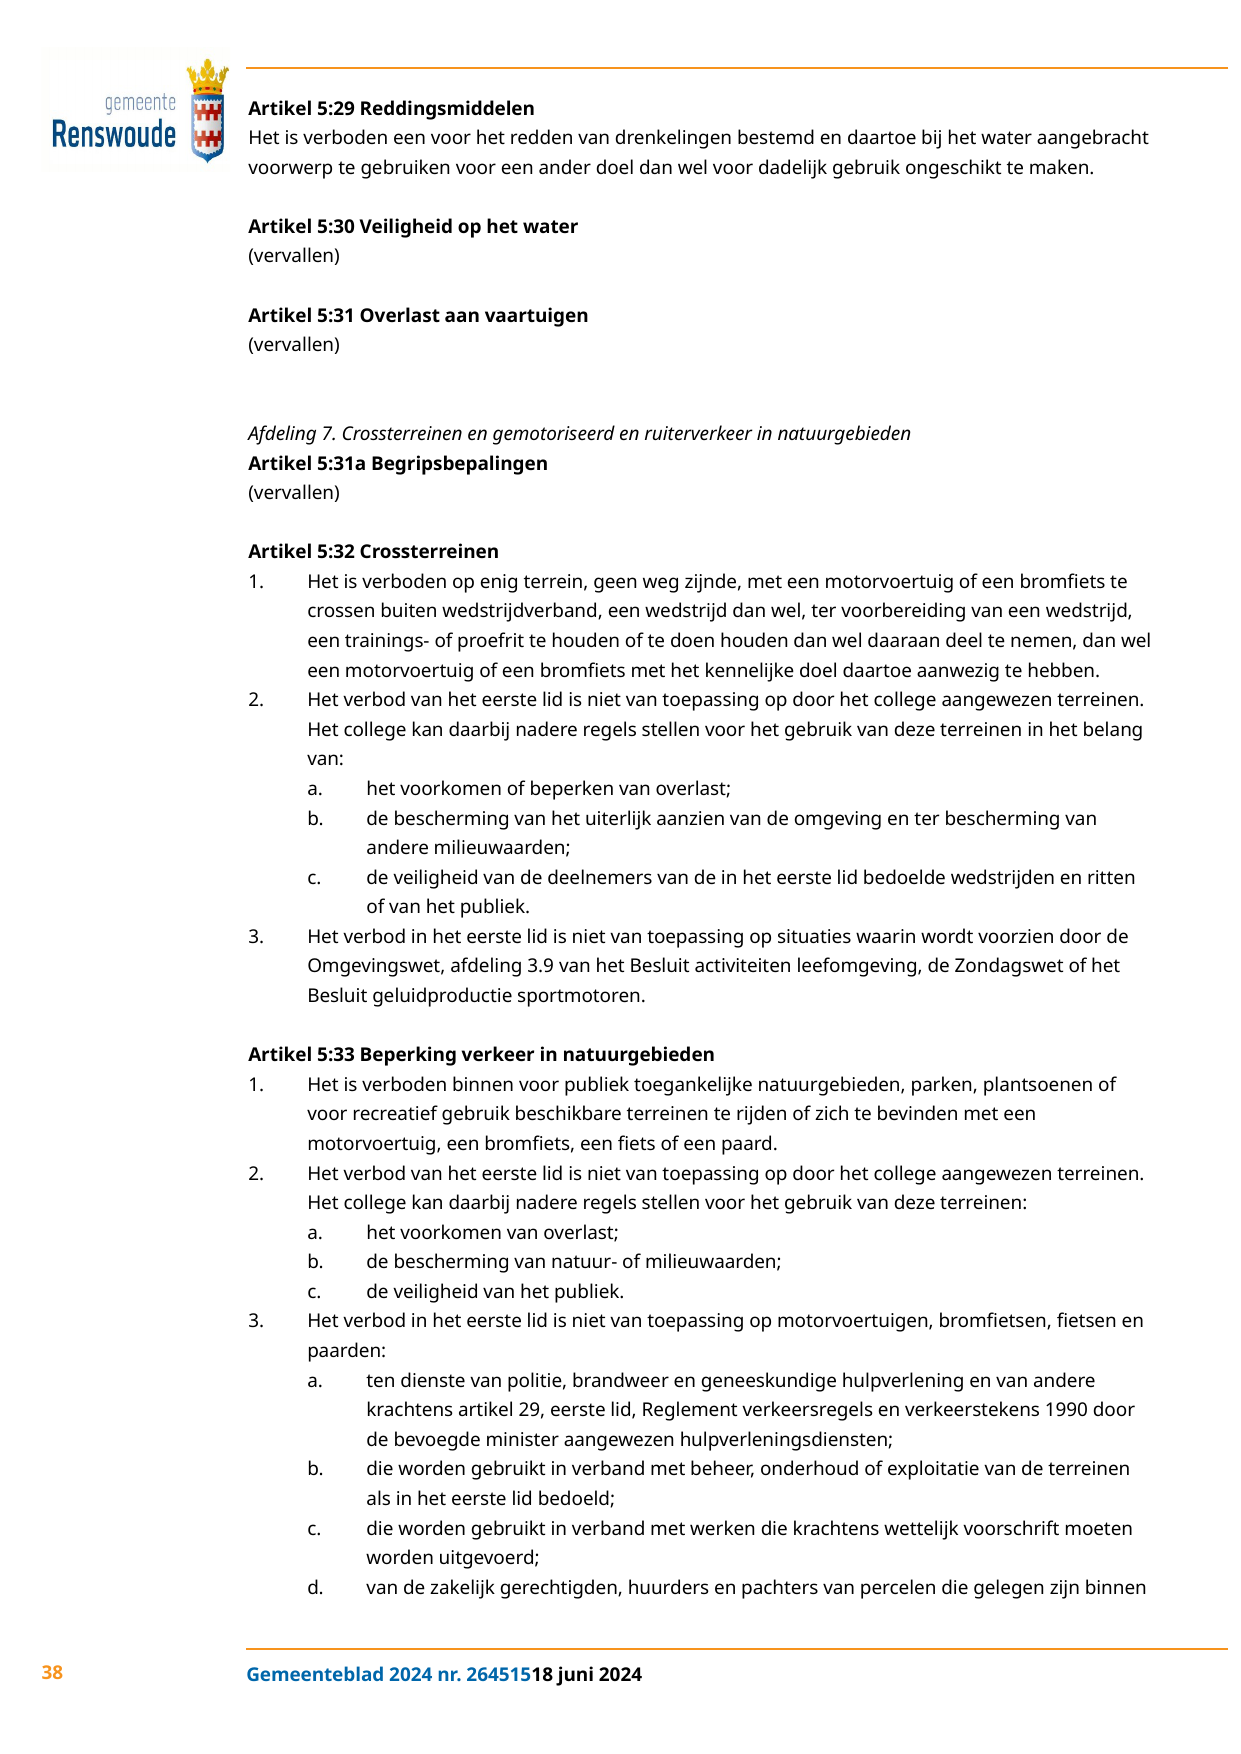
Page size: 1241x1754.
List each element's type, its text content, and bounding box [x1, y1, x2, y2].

list het voorkomen of beperken van overlast; [307, 775, 1152, 801]
text (vervallen) [248, 243, 1152, 268]
list Het verbod van het eerste lid is niet van toepassing op door het college aangewezen terreinen. Het college kan daarbij nadere regels stellen voor het gebruik van deze terreinen in het belang van: [248, 686, 1152, 771]
list Het is verboden binnen voor publiek toegankelijke natuurgebieden, parken, plantsoenen of voor recreatief gebruik beschikbare terreinen te rijden of zich te bevinden met een motorvoertuig, een bromfiets, een fiets of een paard. [248, 1071, 1152, 1156]
text (vervallen) [248, 479, 1152, 505]
text Artikel 5:32 Crossterreinen [248, 538, 1152, 564]
text Afdeling 7. Crossterreinen en gemotoriseerd en ruiterverkeer in natuurgebieden [248, 420, 1152, 446]
list de veiligheid van het publiek. [307, 1278, 1152, 1304]
text Artikel 5:33 Beperking verkeer in natuurgebieden [248, 1041, 1152, 1067]
list de veiligheid van de deelnemers van de in het eerste lid bedoelde wedstrijden en ritten of van het publiek. [307, 864, 1152, 919]
text Artikel 5:31a Begripsbepalingen [248, 450, 1152, 476]
list die worden gebruikt in verband met beheer, onderhoud of exploitatie van de terreinen als in het eerste lid bedoeld; [307, 1456, 1152, 1511]
list ten dienste van politie, brandweer en geneeskundige hulpverlening en van andere krachtens artikel 29, eerste lid, Reglement verkeersregels en verkeerstekens 1990 door de bevoegde minister aangewezen hulpverleningsdiensten; [307, 1367, 1152, 1452]
list de bescherming van natuur- of milieuwaarden; [307, 1248, 1152, 1274]
text Artikel 5:31 Overlast aan vaartuigen [248, 302, 1152, 328]
list het voorkomen van overlast; [307, 1219, 1152, 1245]
text Artikel 5:30 Veiligheid op het water [248, 213, 1152, 239]
list Het verbod van het eerste lid is niet van toepassing op door het college aangewezen terreinen. Het college kan daarbij nadere regels stellen voor het gebruik van deze terreinen: [248, 1160, 1152, 1215]
list Het verbod in het eerste lid is niet van toepassing op situaties waarin wordt voorzien door de Omgevingswet, afdeling 3.9 van het Besluit activiteiten leefomgeving, de Zondagswet of het Besluit geluidproductie sportmotoren. [248, 923, 1152, 1008]
text (vervallen) [248, 331, 1152, 357]
text Artikel 5:29 Reddingsmiddelen [248, 95, 1152, 121]
list van de zakelijk gerechtigden, huurders en pachters van percelen die gelegen zijn binnen [307, 1574, 1152, 1600]
text Het is verboden een voor het redden van drenkelingen bestemd en daartoe bij het water aangebracht voorwerp te gebruiken voor een ander doel dan wel voor dadelijk gebruik ongeschikt te maken. [248, 124, 1152, 180]
list die worden gebruikt in verband met werken die krachtens wettelijk voorschrift moeten worden uitgevoerd; [307, 1515, 1152, 1570]
picture [41, 47, 231, 172]
list de bescherming van het uiterlijk aanzien van de omgeving en ter bescherming van andere milieuwaarden; [307, 805, 1152, 860]
list Het is verboden op enig terrein, geen weg zijnde, met een motorvoertuig of een bromfiets te crossen buiten wedstrijdverband, een wedstrijd dan wel, ter voorbereiding van een wedstrijd, een trainings- of proefrit te houden of te doen houden dan wel daaraan deel te nemen, dan wel een motorvoertuig of een bromfiets met het kennelijke doel daartoe aanwezig te hebben. [248, 568, 1152, 683]
list Het verbod in het eerste lid is niet van toepassing op motorvoertuigen, bromfietsen, fietsen en paarden: [248, 1308, 1152, 1363]
